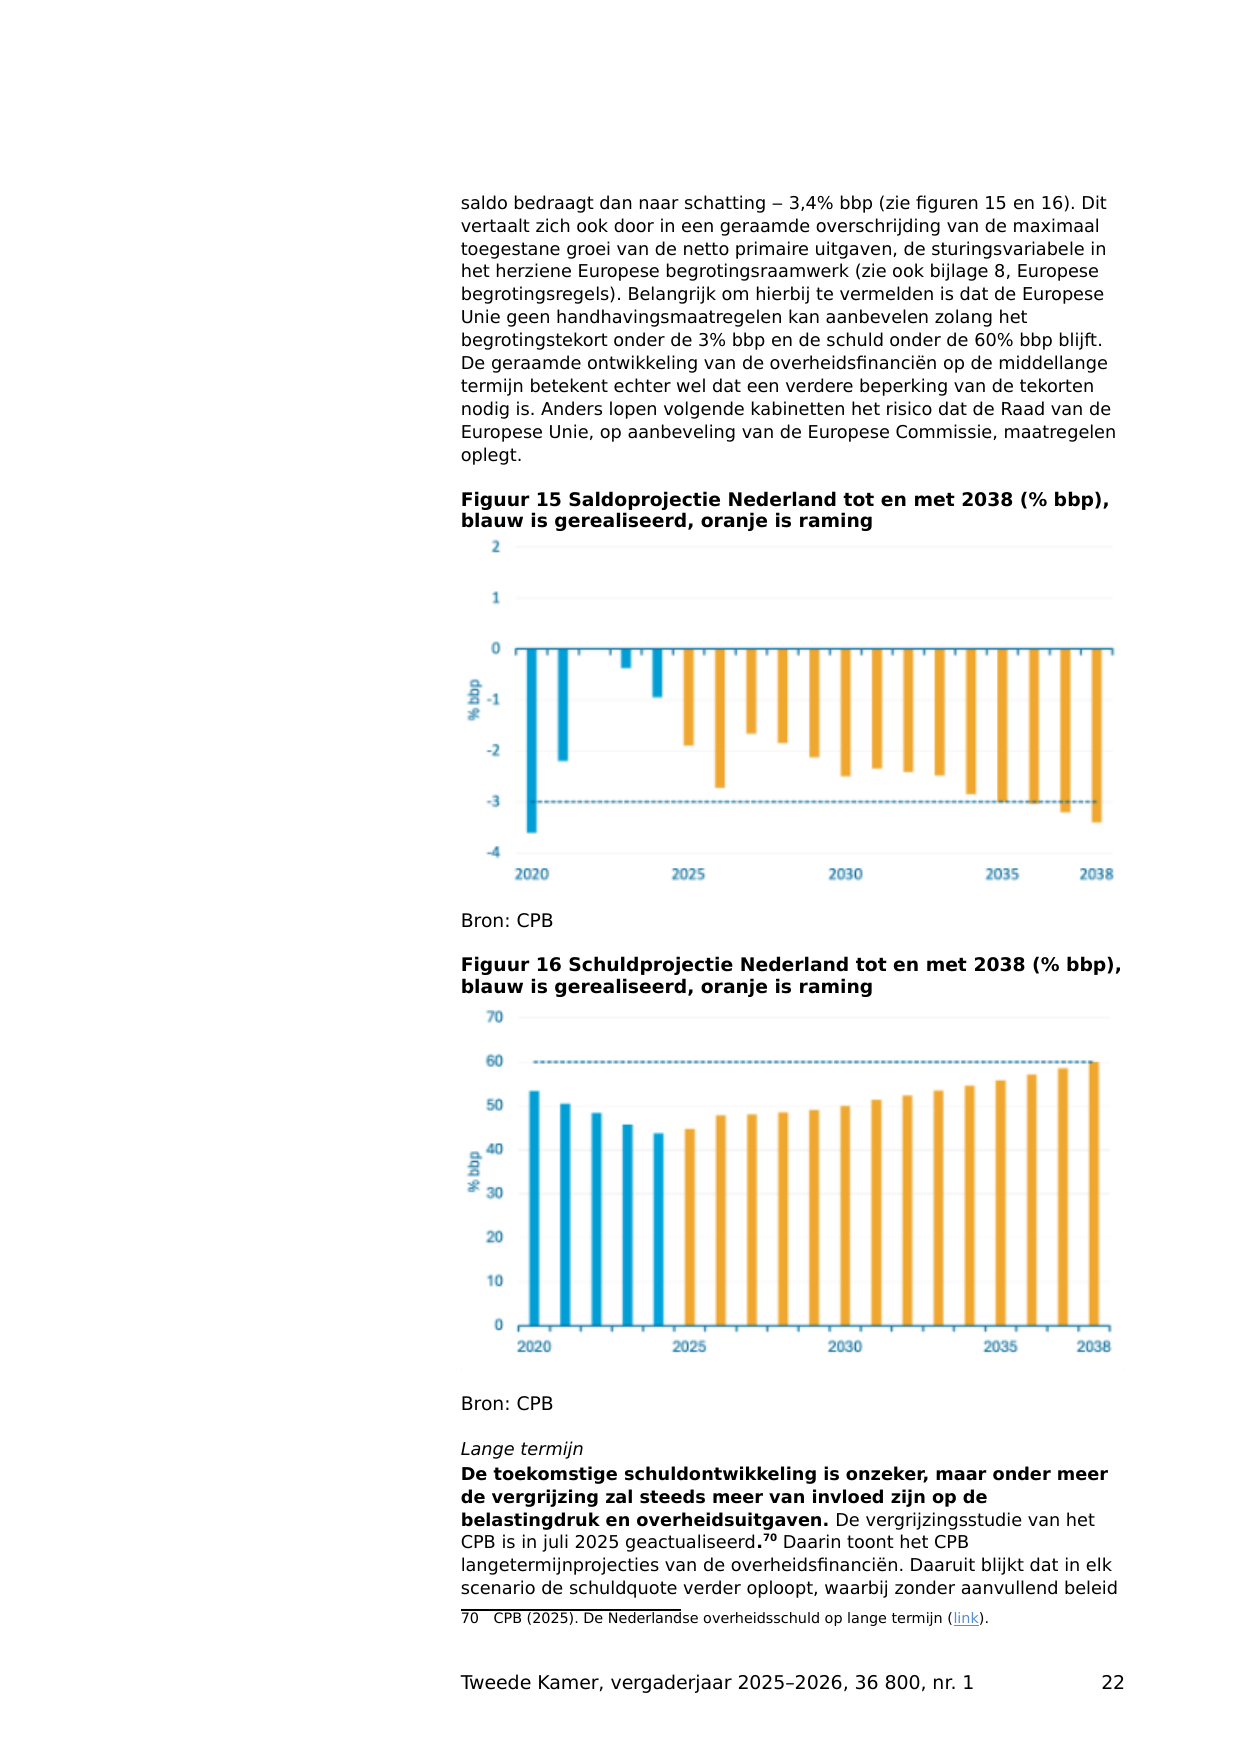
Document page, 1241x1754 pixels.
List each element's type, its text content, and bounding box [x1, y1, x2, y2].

text __CPB (2025). De Nederlandse overheidsschuld op lange termijn (link). [461, 1610, 1125, 1627]
title Figuur 15 Saldoprojectie Nederland tot en met 2038 (% bbp), blauw is gerealiseerd, oranje is raming [461, 489, 1125, 532]
text Bron: CPB [461, 911, 1125, 932]
text De toekomstige schuldontwikkeling is onzeker, maar onder meer de vergrijzing zal steeds meer van invloed zijn op de belastingdruk en overheidsuitgaven. De vergrijzingsstudie van het CPB is in juli 2025 geactualiseerd. Daarin toont het CPB langetermijnprojecties van de overheidsfinanciën. Daaruit blijkt dat in elk scenario de schuldquote verder oploopt, waarbij zonder aanvullend beleid [461, 1462, 1125, 1599]
text Lange termijn [461, 1437, 1125, 1460]
text saldo bedraagt dan naar schatting ‒ 3,4% bbp (zie figuren 15 en 16). Dit vertaalt zich ook door in een geraamde overschrijding van de maximaal toegestane groei van de netto primaire uitgaven, de sturingsvariabele in het herziene Europese begrotingsraamwerk (zie ook bijlage 8, Europese begrotingsregels). Belangrijk om hierbij te vermelden is dat de Europese Unie geen handhavingsmaatregelen kan aanbevelen zolang het begrotingstekort onder de 3% bbp en de schuld onder de 60% bbp blijft. De geraamde ontwikkeling van de overheidsfinanciën op de middellange termijn betekent echter wel dat een verdere beperking van de tekorten nodig is. Anders lopen volgende kabinetten het risico dat de Raad van de Europese Unie, op aanbeveling van de Europese Commissie, maatregelen oplegt. [461, 191, 1125, 466]
title Figuur 16 Schuldprojectie Nederland tot en met 2038 (% bbp), blauw is gerealiseerd, oranje is raming [461, 954, 1125, 998]
text Bron: CPB [461, 1393, 1125, 1415]
